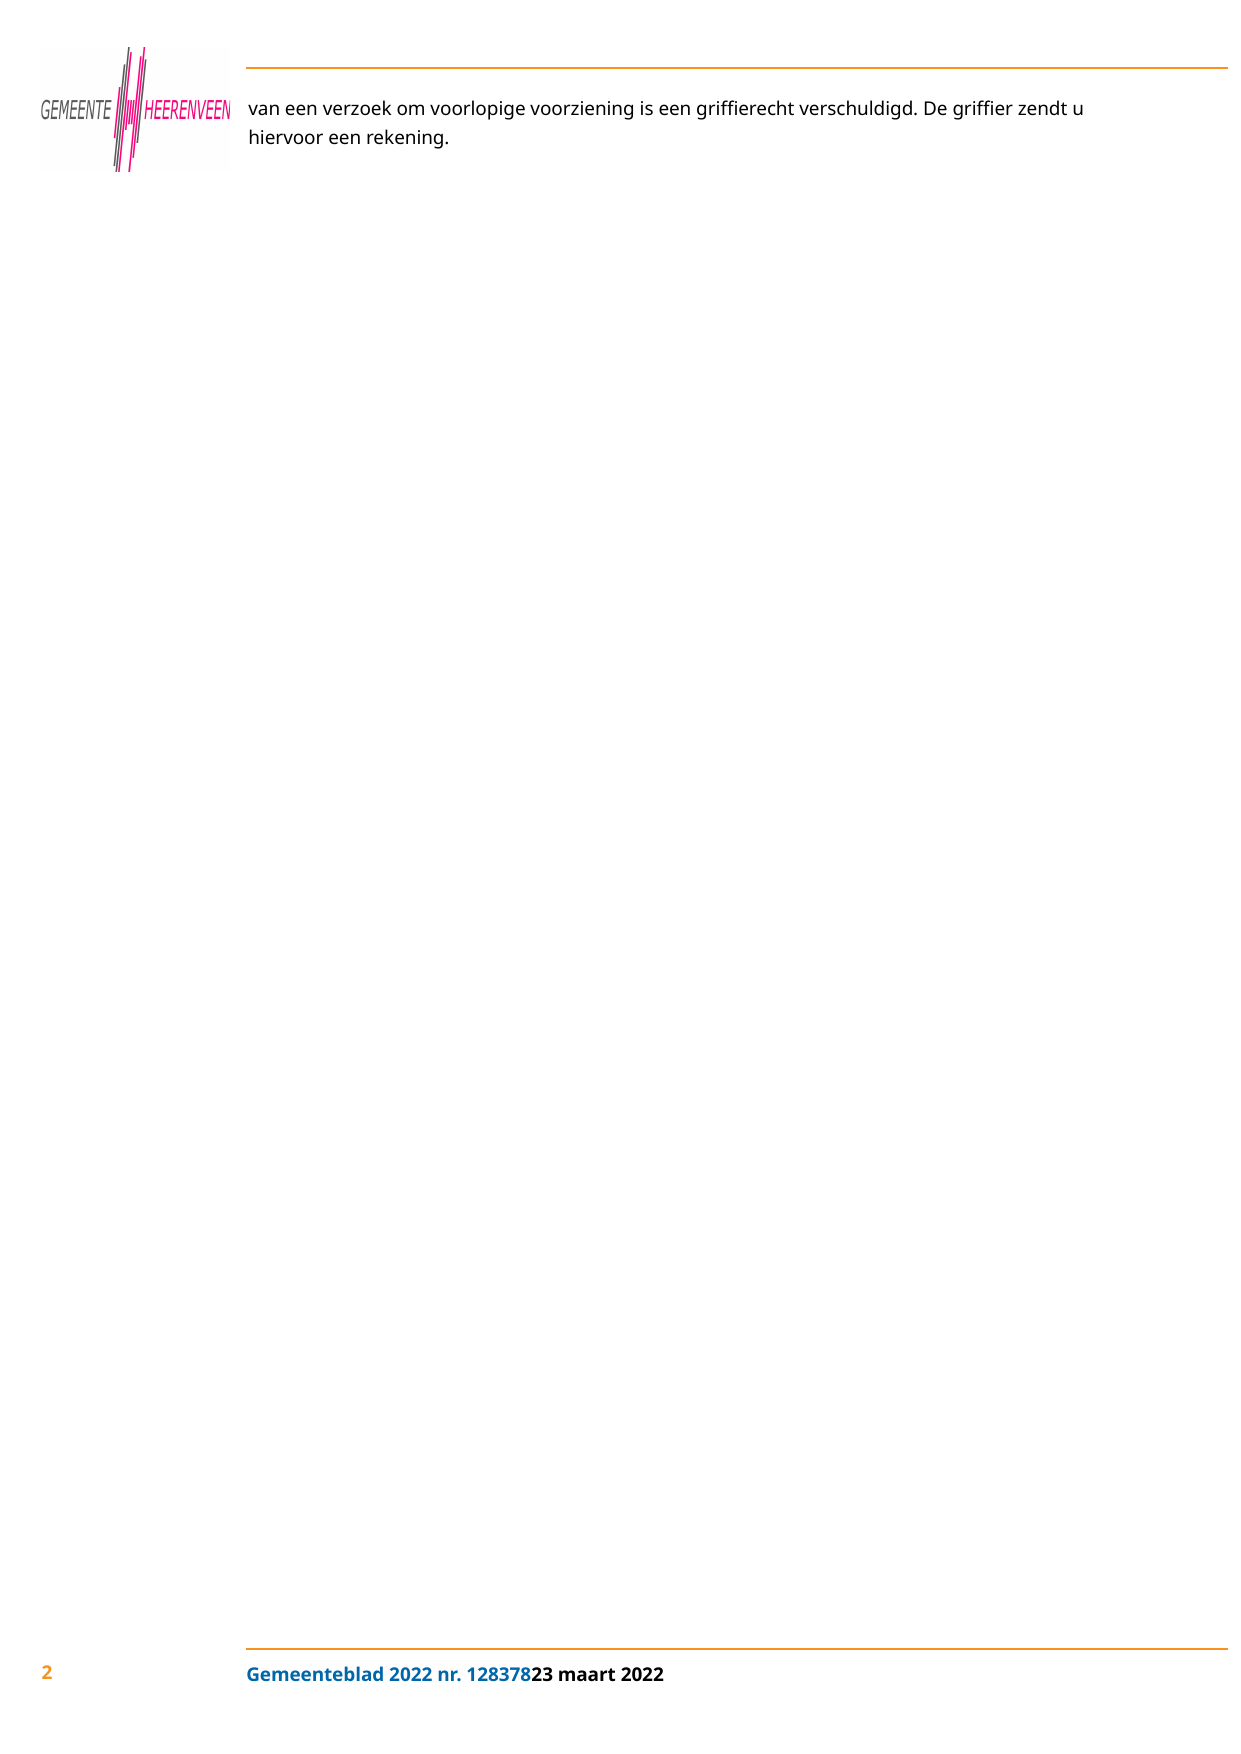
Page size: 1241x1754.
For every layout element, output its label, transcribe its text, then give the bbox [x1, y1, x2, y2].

text van een verzoek om voorlopige voorziening is een griffierecht verschuldigd. De griffier zendt u hiervoor een rekening. [248, 95, 1152, 150]
picture [41, 47, 231, 172]
